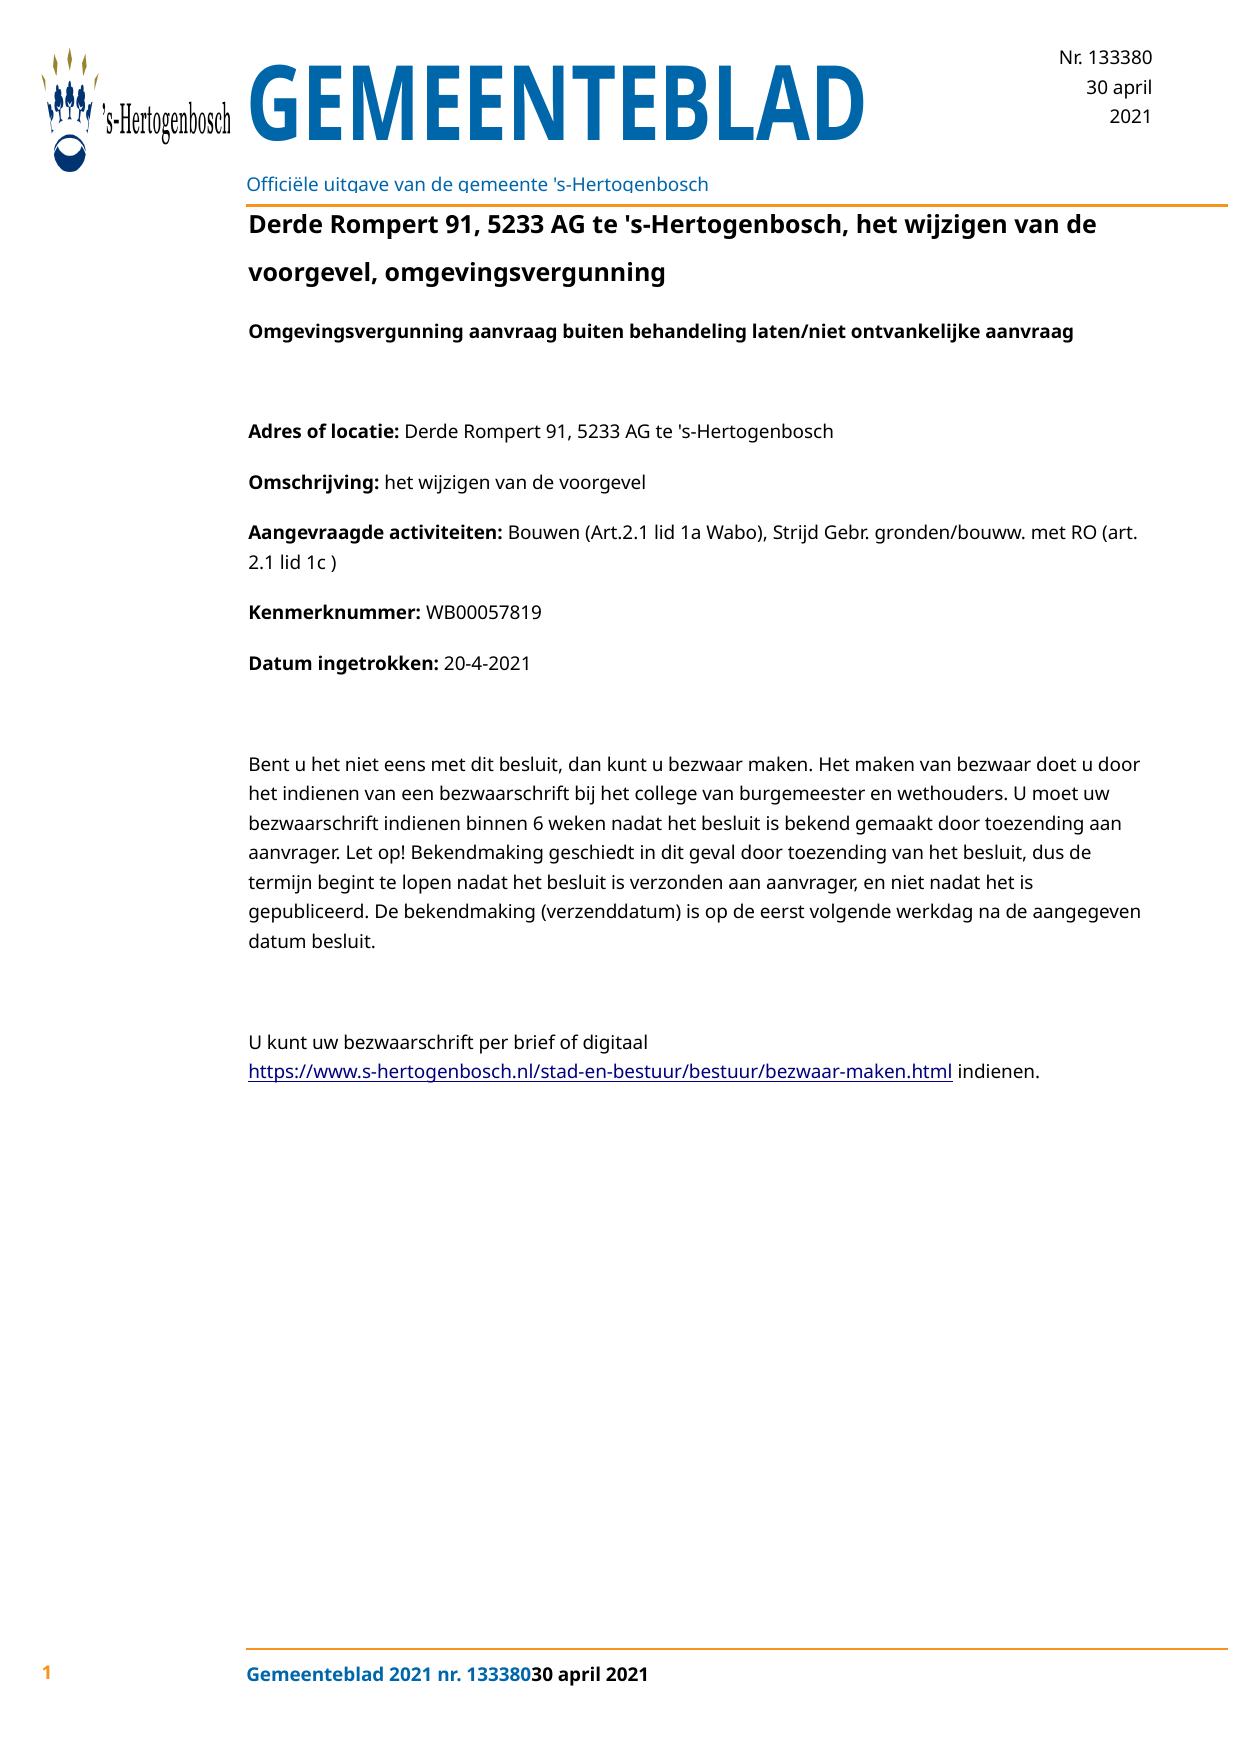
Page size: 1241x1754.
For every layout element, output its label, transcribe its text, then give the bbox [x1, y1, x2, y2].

text Datum ingetrokken: 20-4-2021 [248, 650, 1152, 676]
text Omschrijving: het wijzigen van de voorgevel [248, 469, 1152, 495]
text Aangevraagde activiteiten: Bouwen (Art.2.1 lid 1a Wabo), Strijd Gebr. gronden/bouww. met RO (art. 2.1 lid 1c ) [248, 519, 1152, 575]
text Omgevingsvergunning aanvraag buiten behandeling laten/niet ontvankelijke aanvraag [248, 318, 1152, 344]
text Derde Rompert 91, 5233 AG te 's-Hertogenbosch, het wijzigen van de voorgevel, omgevingsvergunning [248, 207, 1152, 288]
text Bent u het niet eens met dit besluit, dan kunt u bezwaar maken. Het maken van bezwaar doet u door het indienen van een bezwaarschrift bij het college van burgemeester en wethouders. U moet uw bezwaarschrift indienen binnen 6 weken nadat het besluit is bekend gemaakt door toezending aan aanvrager. Let op! Bekendmaking geschiedt in dit geval door toezending van het besluit, dus de termijn begint te lopen nadat het besluit is verzonden aan aanvrager, en niet nadat het is gepubliceerd. De bekendmaking (verzenddatum) is op de eerst volgende werkdag na de aangegeven datum besluit. [248, 751, 1152, 954]
text Adres of locatie: Derde Rompert 91, 5233 AG te 's-Hertogenbosch [248, 419, 1152, 444]
text Kenmerknummer: WB00057819 [248, 599, 1152, 625]
text U kunt uw bezwaarschrift per brief of digitaal https://www.s-hertogenbosch.nl/stad-en-bestuur/bestuur/bezwaar-maken.html indienen. [248, 1029, 1152, 1084]
picture [41, 47, 231, 172]
